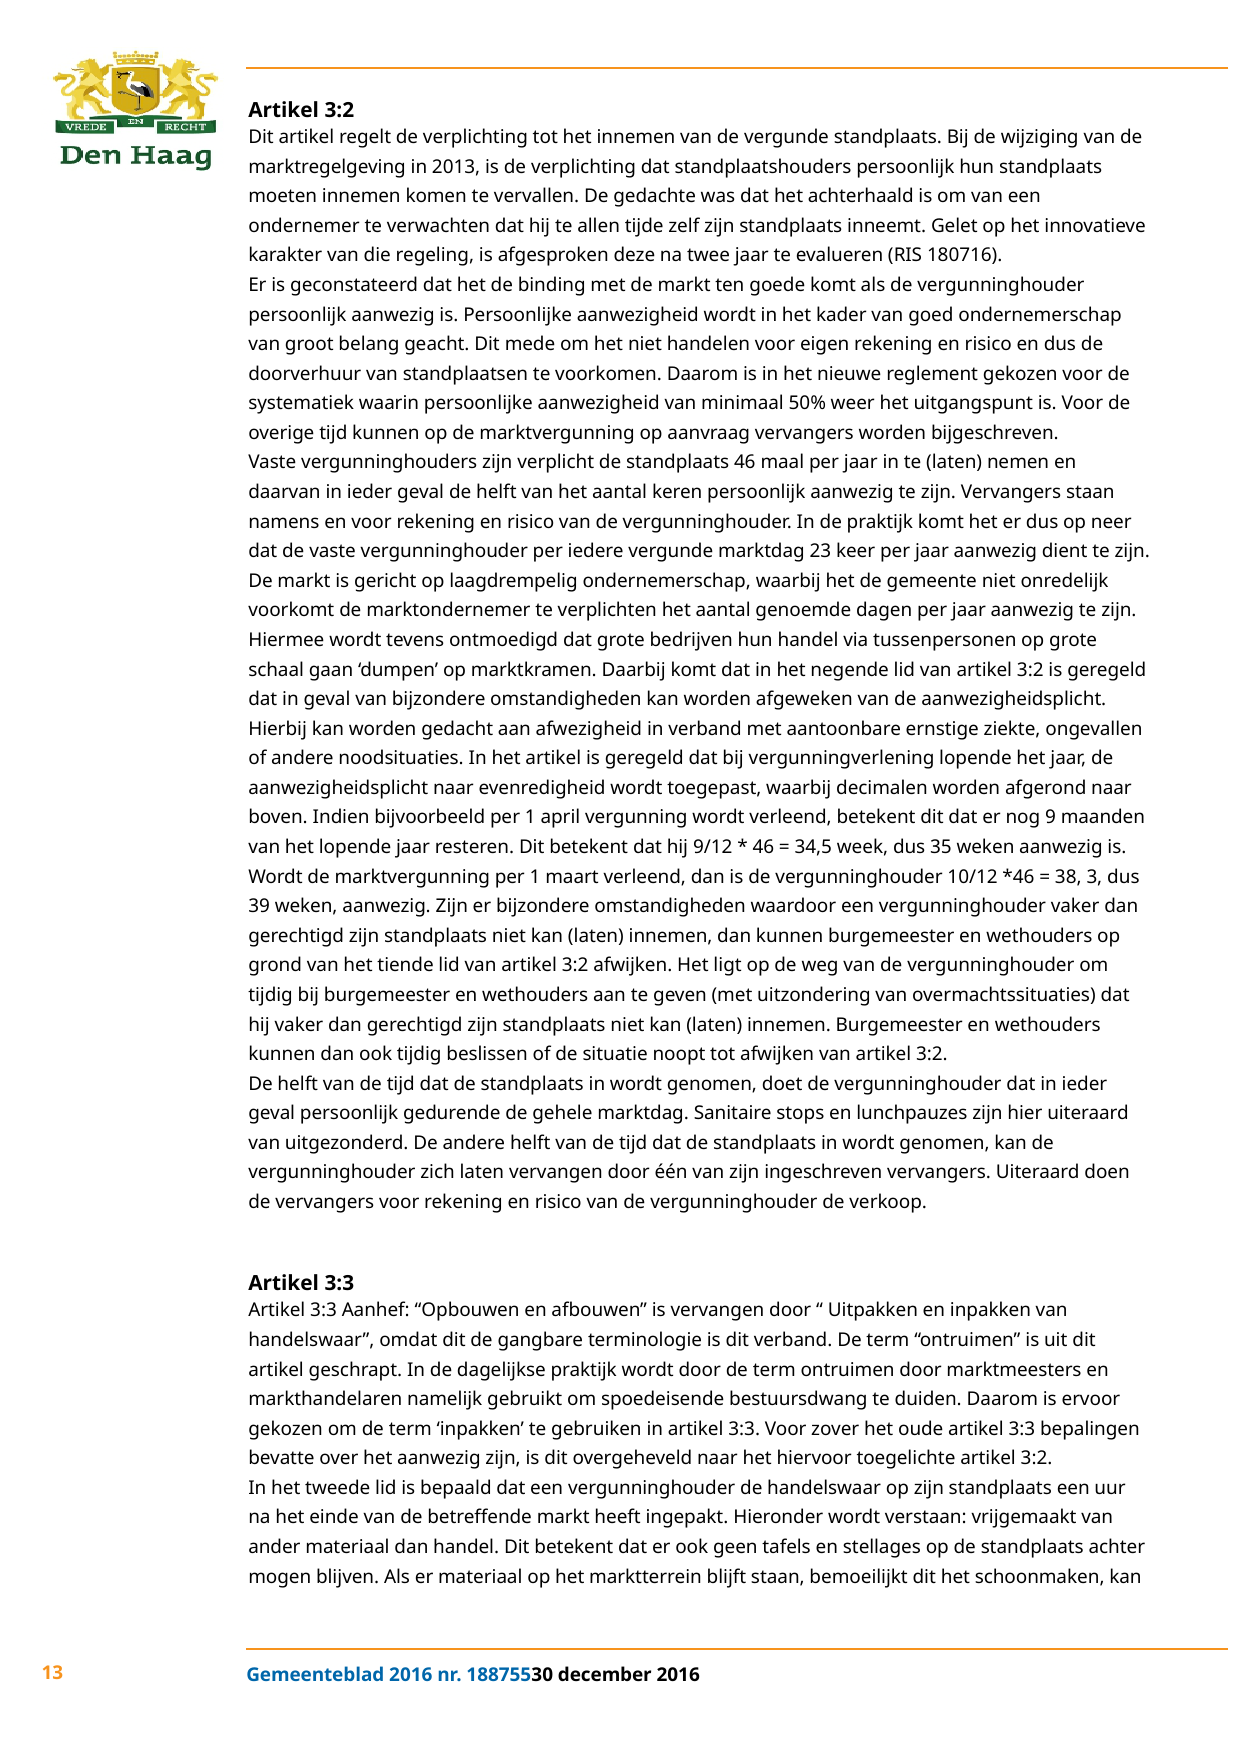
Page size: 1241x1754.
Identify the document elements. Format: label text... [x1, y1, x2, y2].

text Er is geconstateerd dat het de binding met de markt ten goede komt als de vergunninghouder persoonlijk aanwezig is. Persoonlijke aanwezigheid wordt in het kader van goed ondernemerschap van groot belang geacht. Dit mede om het niet handelen voor eigen rekening en risico en dus de doorverhuur van standplaatsen te voorkomen. Daarom is in het nieuwe reglement gekozen voor de systematiek waarin persoonlijke aanwezigheid van minimaal 50% weer het uitgangspunt is. Voor de overige tijd kunnen op de marktvergunning op aanvraag vervangers worden bijgeschreven. [248, 271, 1152, 445]
text Artikel 3:2 [248, 95, 1152, 123]
text Dit artikel regelt de verplichting tot het innemen van de vergunde standplaats. Bij de wijziging van de marktregelgeving in 2013, is de verplichting dat standplaatshouders persoonlijk hun standplaats moeten innemen komen te vervallen. De gedachte was dat het achterhaald is om van een ondernemer te verwachten dat hij te allen tijde zelf zijn standplaats inneemt. Gelet op het innovatieve karakter van die regeling, is afgesproken deze na twee jaar te evalueren (RIS 180716). [248, 123, 1152, 267]
text Artikel 3:3 [248, 1268, 1152, 1297]
picture [41, 47, 231, 172]
text In het tweede lid is bepaald dat een vergunninghouder de handelswaar op zijn standplaats een uur na het einde van de betreffende markt heeft ingepakt. Hieronder wordt verstaan: vrijgemaakt van ander materiaal dan handel. Dit betekent dat er ook geen tafels en stellages op de standplaats achter mogen blijven. Als er materiaal op het marktterrein blijft staan, bemoeilijkt dit het schoonmaken, kan [248, 1474, 1152, 1589]
text Artikel 3:3 Aanhef: “Opbouwen en afbouwen” is vervangen door “ Uitpakken en inpakken van handelswaar”, omdat dit de gangbare terminologie is dit verband. De term “ontruimen” is uit dit artikel geschrapt. In de dagelijkse praktijk wordt door de term ontruimen door marktmeesters en markthandelaren namelijk gebruikt om spoedeisende bestuursdwang te duiden. Daarom is ervoor gekozen om de term ‘inpakken’ te gebruiken in artikel 3:3. Voor zover het oude artikel 3:3 bepalingen bevatte over het aanwezig zijn, is dit overgeheveld naar het hiervoor toegelichte artikel 3:2. [248, 1297, 1152, 1470]
text De helft van de tijd dat de standplaats in wordt genomen, doet de vergunninghouder dat in ieder geval persoonlijk gedurende de gehele marktdag. Sanitaire stops en lunchpauzes zijn hier uiteraard van uitgezonderd. De andere helft van de tijd dat de standplaats in wordt genomen, kan de vergunninghouder zich laten vervangen door één van zijn ingeschreven vervangers. Uiteraard doen de vervangers voor rekening en risico van de vergunninghouder de verkoop. [248, 1070, 1152, 1214]
text Vaste vergunninghouders zijn verplicht de standplaats 46 maal per jaar in te (laten) nemen en daarvan in ieder geval de helft van het aantal keren persoonlijk aanwezig te zijn. Vervangers staan namens en voor rekening en risico van de vergunninghouder. In de praktijk komt het er dus op neer dat de vaste vergunninghouder per iedere vergunde marktdag 23 keer per jaar aanwezig dient te zijn. De markt is gericht op laagdrempelig ondernemerschap, waarbij het de gemeente niet onredelijk voorkomt de marktondernemer te verplichten het aantal genoemde dagen per jaar aanwezig te zijn. Hiermee wordt tevens ontmoedigd dat grote bedrijven hun handel via tussenpersonen op grote schaal gaan ‘dumpen’ op marktkramen. Daarbij komt dat in het negende lid van artikel 3:2 is geregeld dat in geval van bijzondere omstandigheden kan worden afgeweken van de aanwezigheidsplicht. Hierbij kan worden gedacht aan afwezigheid in verband met aantoonbare ernstige ziekte, ongevallen of andere noodsituaties. In het artikel is geregeld dat bij vergunningverlening lopende het jaar, de aanwezigheidsplicht naar evenredigheid wordt toegepast, waarbij decimalen worden afgerond naar boven. Indien bijvoorbeeld per 1 april vergunning wordt verleend, betekent dit dat er nog 9 maanden van het lopende jaar resteren. Dit betekent dat hij 9/12 * 46 = 34,5 week, dus 35 weken aanwezig is. Wordt de marktvergunning per 1 maart verleend, dan is de vergunninghouder 10/12 *46 = 38, 3, dus 39 weken, aanwezig. Zijn er bijzondere omstandigheden waardoor een vergunninghouder vaker dan gerechtigd zijn standplaats niet kan (laten) innemen, dan kunnen burgemeester en wethouders op grond van het tiende lid van artikel 3:2 afwijken. Het ligt op de weg van de vergunninghouder om tijdig bij burgemeester en wethouders aan te geven (met uitzondering van overmachtssituaties) dat hij vaker dan gerechtigd zijn standplaats niet kan (laten) innemen. Burgemeester en wethouders kunnen dan ook tijdig beslissen of de situatie noopt tot afwijken van artikel 3:2. [248, 449, 1152, 1066]
